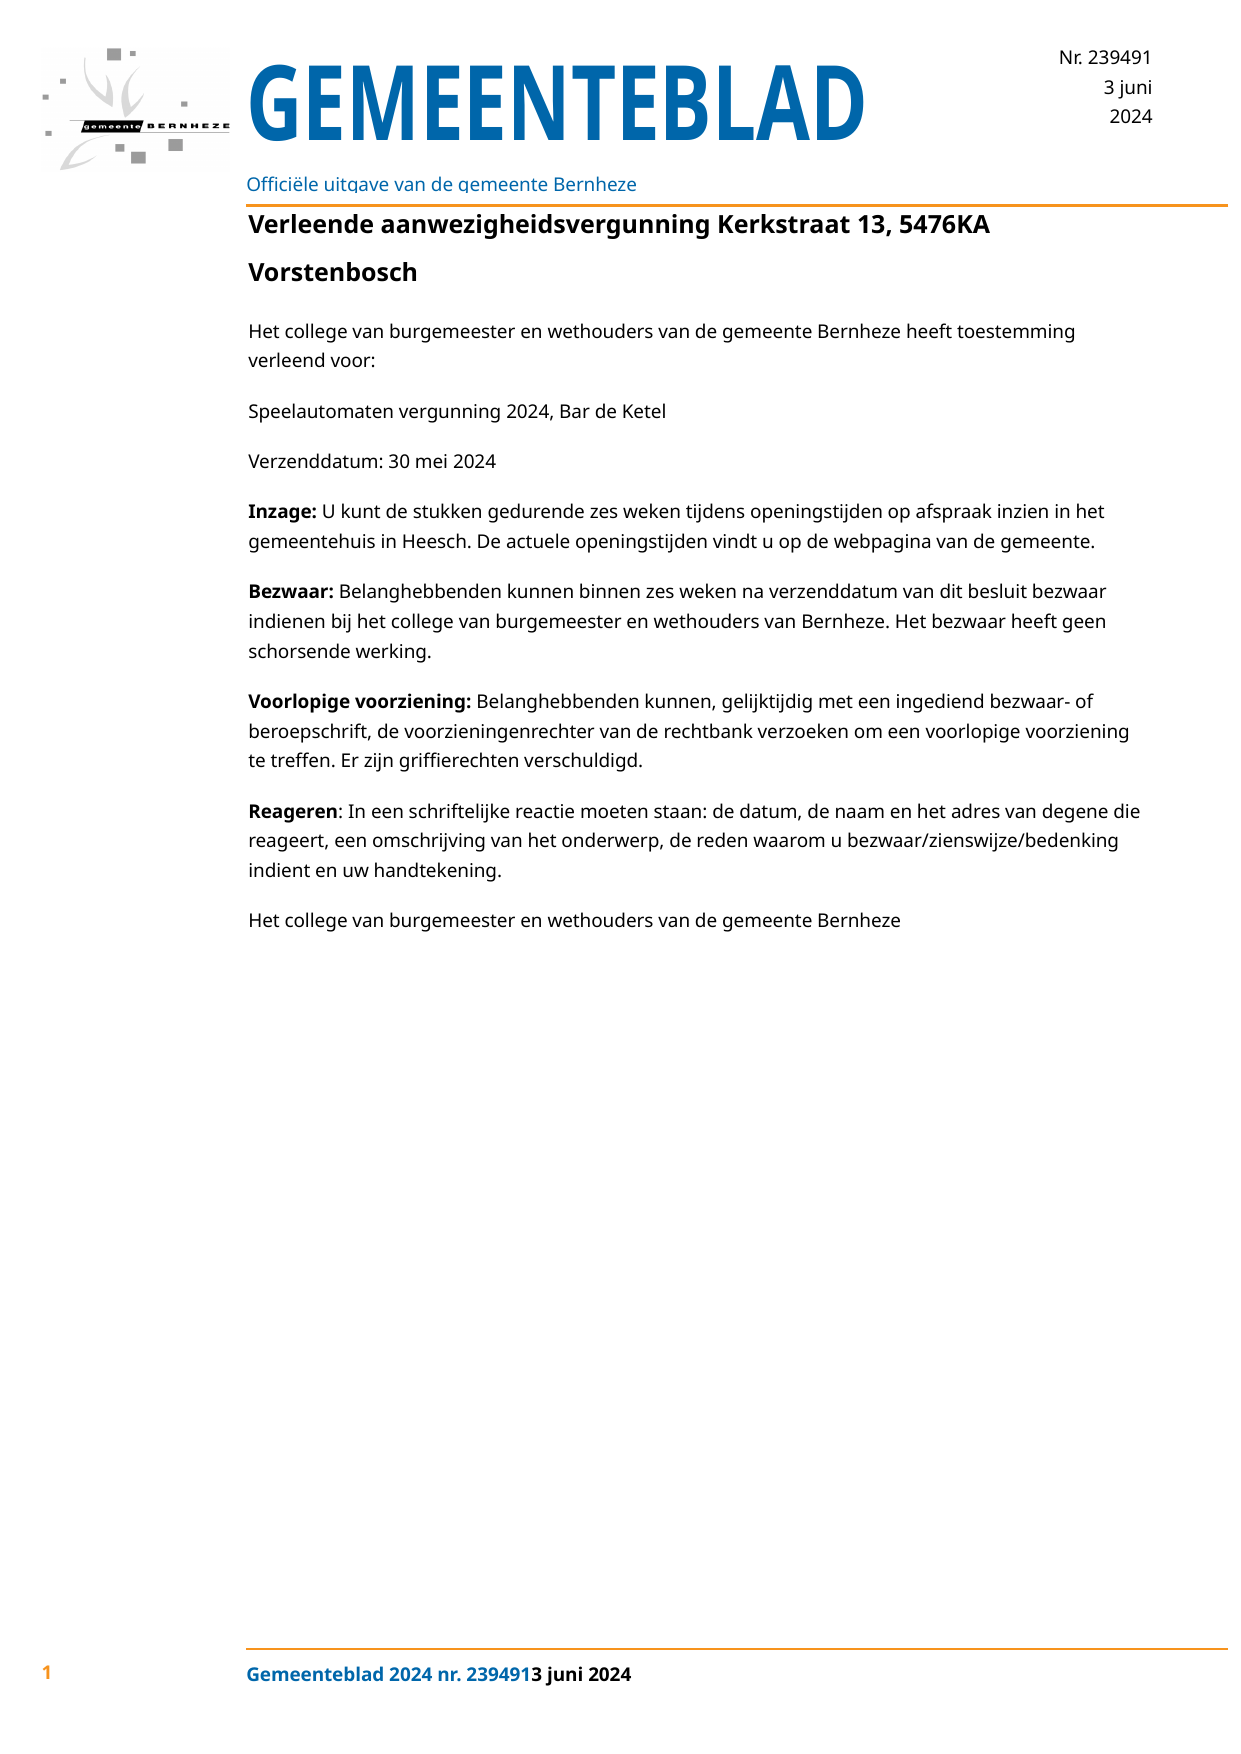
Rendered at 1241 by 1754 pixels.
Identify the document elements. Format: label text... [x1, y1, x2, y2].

text Reageren: In een schriftelijke reactie moeten staan: de datum, de naam en het adres van degene die reageert, een omschrijving van het onderwerp, de reden waarom u bezwaar/zienswijze/bedenking indient en uw handtekening. [248, 798, 1152, 883]
text Verzenddatum: 30 mei 2024 [248, 448, 1152, 474]
text Het college van burgemeester en wethouders van de gemeente Bernheze [248, 907, 1152, 933]
text Het college van burgemeester en wethouders van de gemeente Bernheze heeft toestemming verleend voor: [248, 318, 1152, 373]
text Bezwaar: Belanghebbenden kunnen binnen zes weken na verzenddatum van dit besluit bezwaar indienen bij het college van burgemeester en wethouders van Bernheze. Het bezwaar heeft geen schorsende werking. [248, 579, 1152, 664]
text Inzage: U kunt de stukken gedurende zes weken tijdens openingstijden op afspraak inzien in het gemeentehuis in Heesch. De actuele openingstijden vindt u op de webpagina van de gemeente. [248, 499, 1152, 554]
text Verleende aanwezigheidsvergunning Kerkstraat 13, 5476KA Vorstenbosch [248, 207, 1152, 288]
picture [41, 47, 231, 172]
text Speelautomaten vergunning 2024, Bar de Ketel [248, 398, 1152, 424]
text Voorlopige voorziening: Belanghebbenden kunnen, gelijktijdig met een ingediend bezwaar- of beroepschrift, de voorzieningenrechter van de rechtbank verzoeken om een voorlopige voorziening te treffen. Er zijn griffierechten verschuldigd. [248, 688, 1152, 773]
